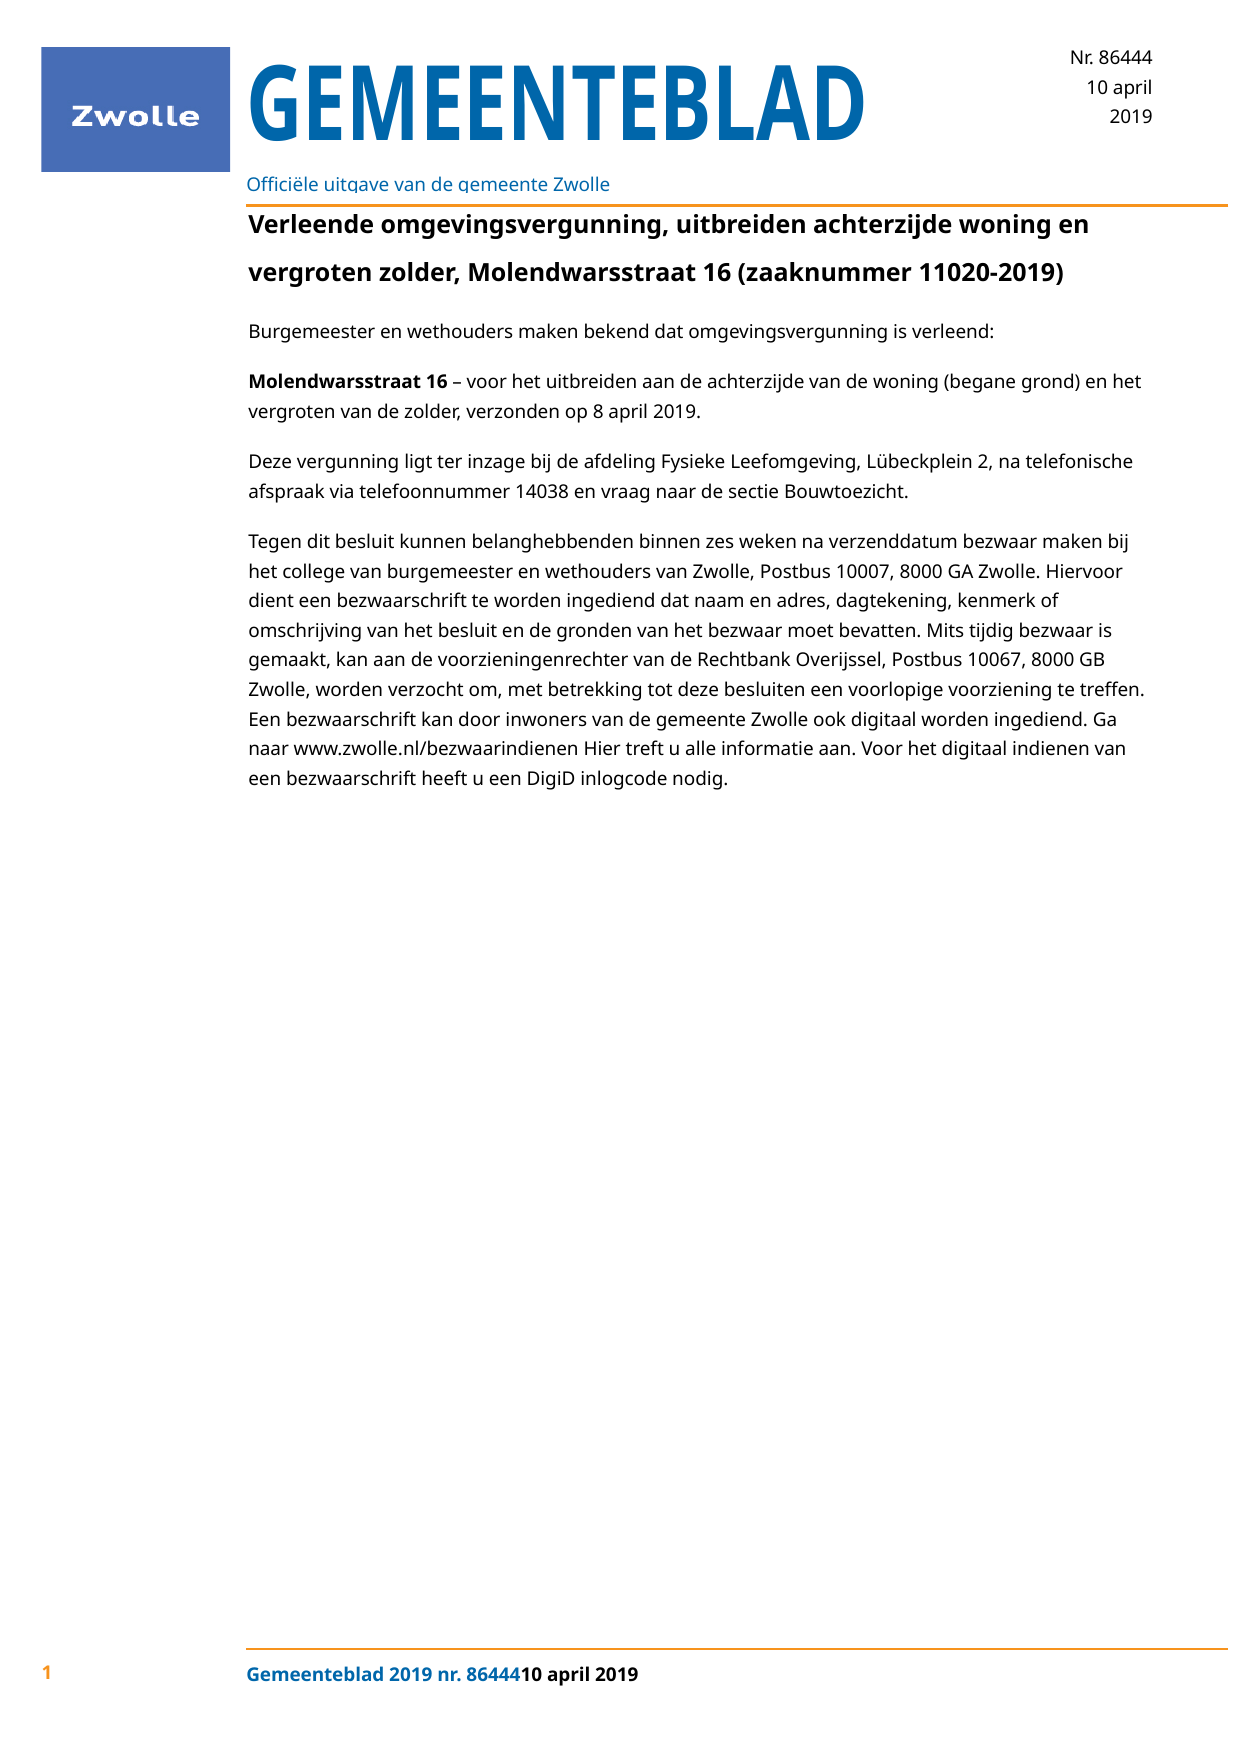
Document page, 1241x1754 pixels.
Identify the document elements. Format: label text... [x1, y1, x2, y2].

text Deze vergunning ligt ter inzage bij de afdeling Fysieke Leefomgeving, Lübeckplein 2, na telefonische afspraak via telefoonnummer 14038 en vraag naar de sectie Bouwtoezicht. [248, 448, 1152, 504]
text Burgemeester en wethouders maken bekend dat omgevingsvergunning is verleend: [248, 318, 1152, 344]
text Tegen dit besluit kunnen belanghebbenden binnen zes weken na verzenddatum bezwaar maken bij het college van burgemeester en wethouders van Zwolle, Postbus 10007, 8000 GA Zwolle. Hiervoor dient een bezwaarschrift te worden ingediend dat naam en adres, dagtekening, kenmerk of omschrijving van het besluit en de gronden van het bezwaar moet bevatten. Mits tijdig bezwaar is gemaakt, kan aan de voorzieningenrechter van de Rechtbank Overijssel, Postbus 10067, 8000 GB Zwolle, worden verzocht om, met betrekking tot deze besluiten een voorlopige voorziening te treffen. Een bezwaarschrift kan door inwoners van de gemeente Zwolle ook digitaal worden ingediend. Ga naar www.zwolle.nl/bezwaarindienen Hier treft u alle informatie aan. Voor het digitaal indienen van een bezwaarschrift heeft u een DigiD inlogcode nodig. [248, 528, 1152, 791]
picture [41, 47, 231, 172]
text Molendwarsstraat 16 – voor het uitbreiden aan de achterzijde van de woning (begane grond) en het vergroten van de zolder, verzonden op 8 april 2019. [248, 368, 1152, 424]
text Verleende omgevingsvergunning, uitbreiden achterzijde woning en vergroten zolder, Molendwarsstraat 16 (zaaknummer 11020-2019) [248, 207, 1152, 288]
